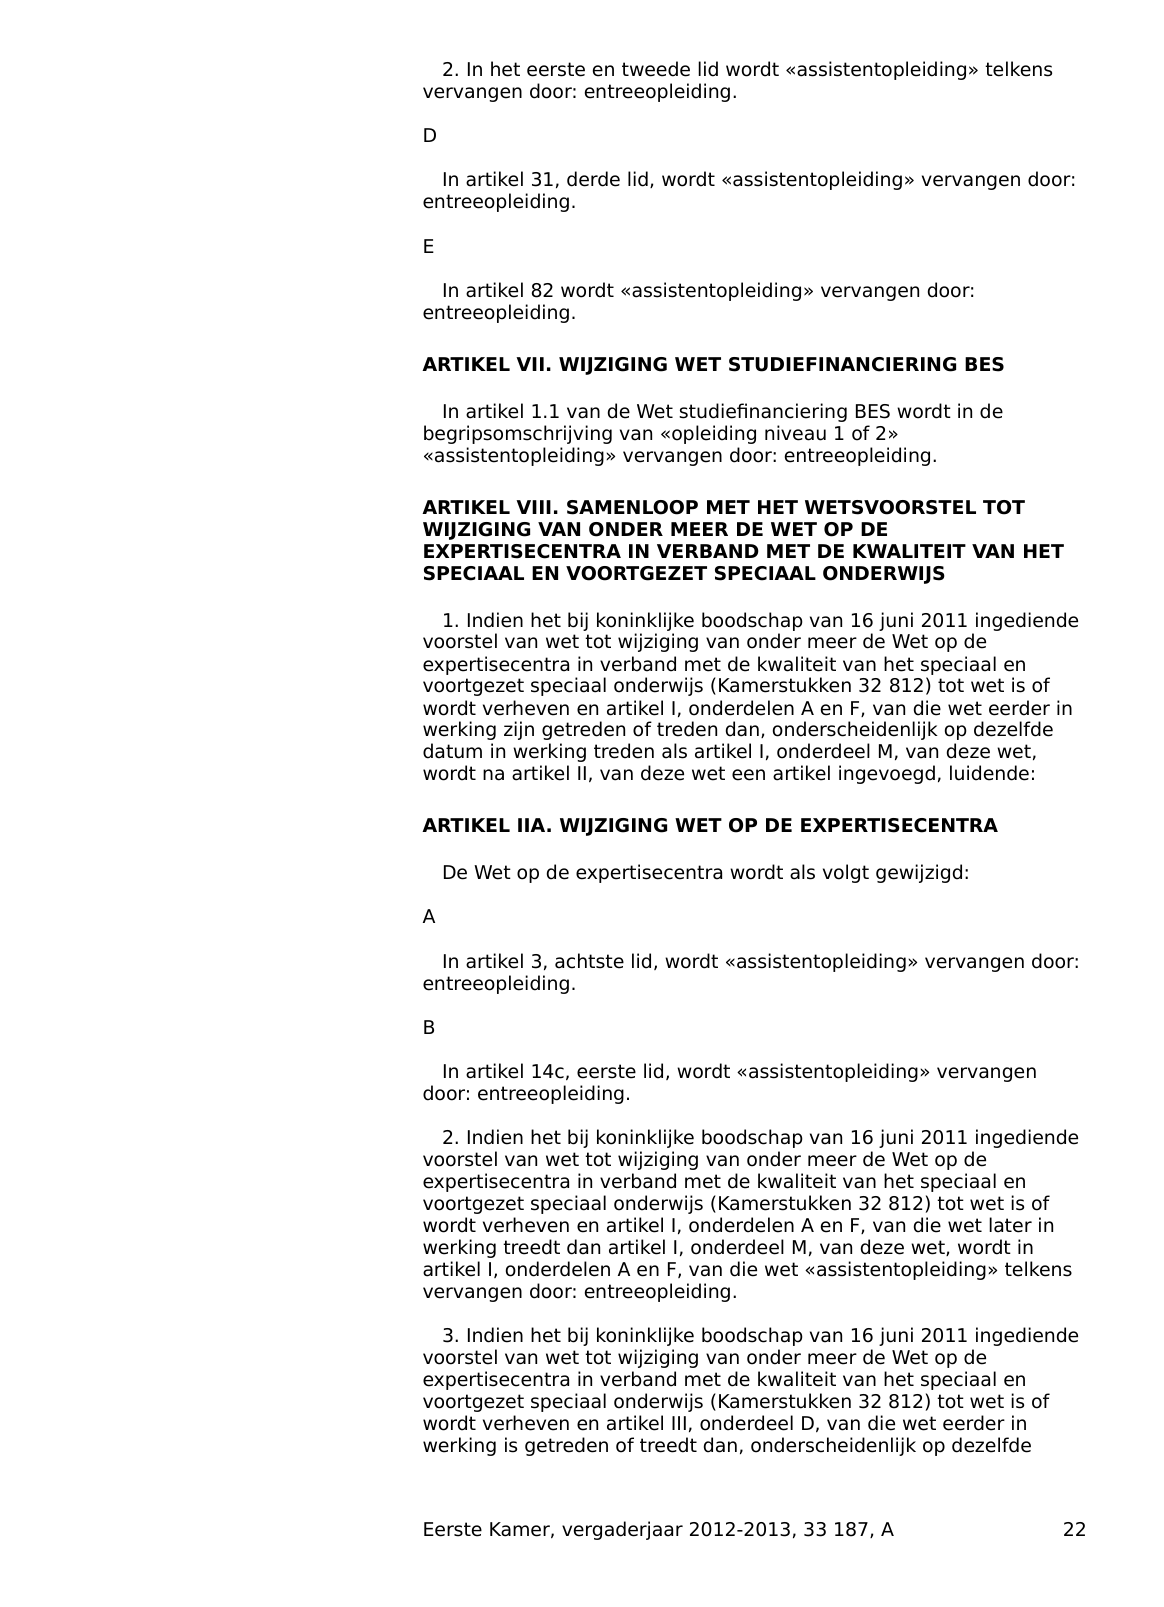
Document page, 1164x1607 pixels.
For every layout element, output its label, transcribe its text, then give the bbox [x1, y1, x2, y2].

text In artikel 82 wordt «assistentopleiding» vervangen door: entreeopleiding. [422, 280, 1087, 324]
text De Wet op de expertisecentra wordt als volgt gewijzigd: [422, 862, 1087, 884]
subtitle ARTIKEL IIA. WIJZIGING WET OP DE EXPERTISECENTRA [422, 815, 1087, 837]
text 2. Indien het bij koninklijke boodschap van 16 juni 2011 ingediende voorstel van wet tot wijziging van onder meer de Wet op de expertisecentra in verband met de kwaliteit van het speciaal en voortgezet speciaal onderwijs (Kamerstukken 32 812) tot wet is of wordt verheven en artikel I, onderdelen A en F, van die wet later in werking treedt dan artikel I, onderdeel M, van deze wet, wordt in artikel I, onderdelen A en F, van die wet «assistentopleiding» telkens vervangen door: entreeopleiding. [422, 1127, 1087, 1303]
text 1. Indien het bij koninklijke boodschap van 16 juni 2011 ingediende voorstel van wet tot wijziging van onder meer de Wet op de expertisecentra in verband met de kwaliteit van het speciaal en voortgezet speciaal onderwijs (Kamerstukken 32 812) tot wet is of wordt verheven en artikel I, onderdelen A en F, van die wet eerder in werking zijn getreden of treden dan, onderscheidenlijk op dezelfde datum in werking treden als artikel I, onderdeel M, van deze wet, wordt na artikel II, van deze wet een artikel ingevoegd, luidende: [422, 609, 1087, 785]
text A [422, 906, 1087, 928]
text 3. Indien het bij koninklijke boodschap van 16 juni 2011 ingediende voorstel van wet tot wijziging van onder meer de Wet op de expertisecentra in verband met de kwaliteit van het speciaal en voortgezet speciaal onderwijs (Kamerstukken 32 812) tot wet is of wordt verheven en artikel III, onderdeel D, van die wet eerder in werking is getreden of treedt dan, onderscheidenlijk op dezelfde [422, 1325, 1087, 1457]
text In artikel 14c, eerste lid, wordt «assistentopleiding» vervangen door: entreeopleiding. [422, 1061, 1087, 1105]
subtitle ARTIKEL VII. WIJZIGING WET STUDIEFINANCIERING BES [422, 354, 1087, 376]
text In artikel 3, achtste lid, wordt «assistentopleiding» vervangen door: entreeopleiding. [422, 951, 1087, 994]
text 2. In het eerste en tweede lid wordt «assistentopleiding» telkens vervangen door: entreeopleiding. [422, 59, 1087, 103]
text In artikel 1.1 van de Wet studiefinanciering BES wordt in de begripsomschrijving van «opleiding niveau 1 of 2» «assistentopleiding» vervangen door: entreeopleiding. [422, 401, 1087, 467]
subtitle ARTIKEL VIII. SAMENLOOP MET HET WETSVOORSTEL TOT WIJZIGING VAN ONDER MEER DE WET OP DE EXPERTISECENTRA IN VERBAND MET DE KWALITEIT VAN HET SPECIAAL EN VOORTGEZET SPECIAAL ONDERWIJS [422, 497, 1087, 584]
text D [422, 125, 1087, 147]
text B [422, 1017, 1087, 1039]
text In artikel 31, derde lid, wordt «assistentopleiding» vervangen door: entreeopleiding. [422, 169, 1087, 213]
text E [422, 236, 1087, 257]
